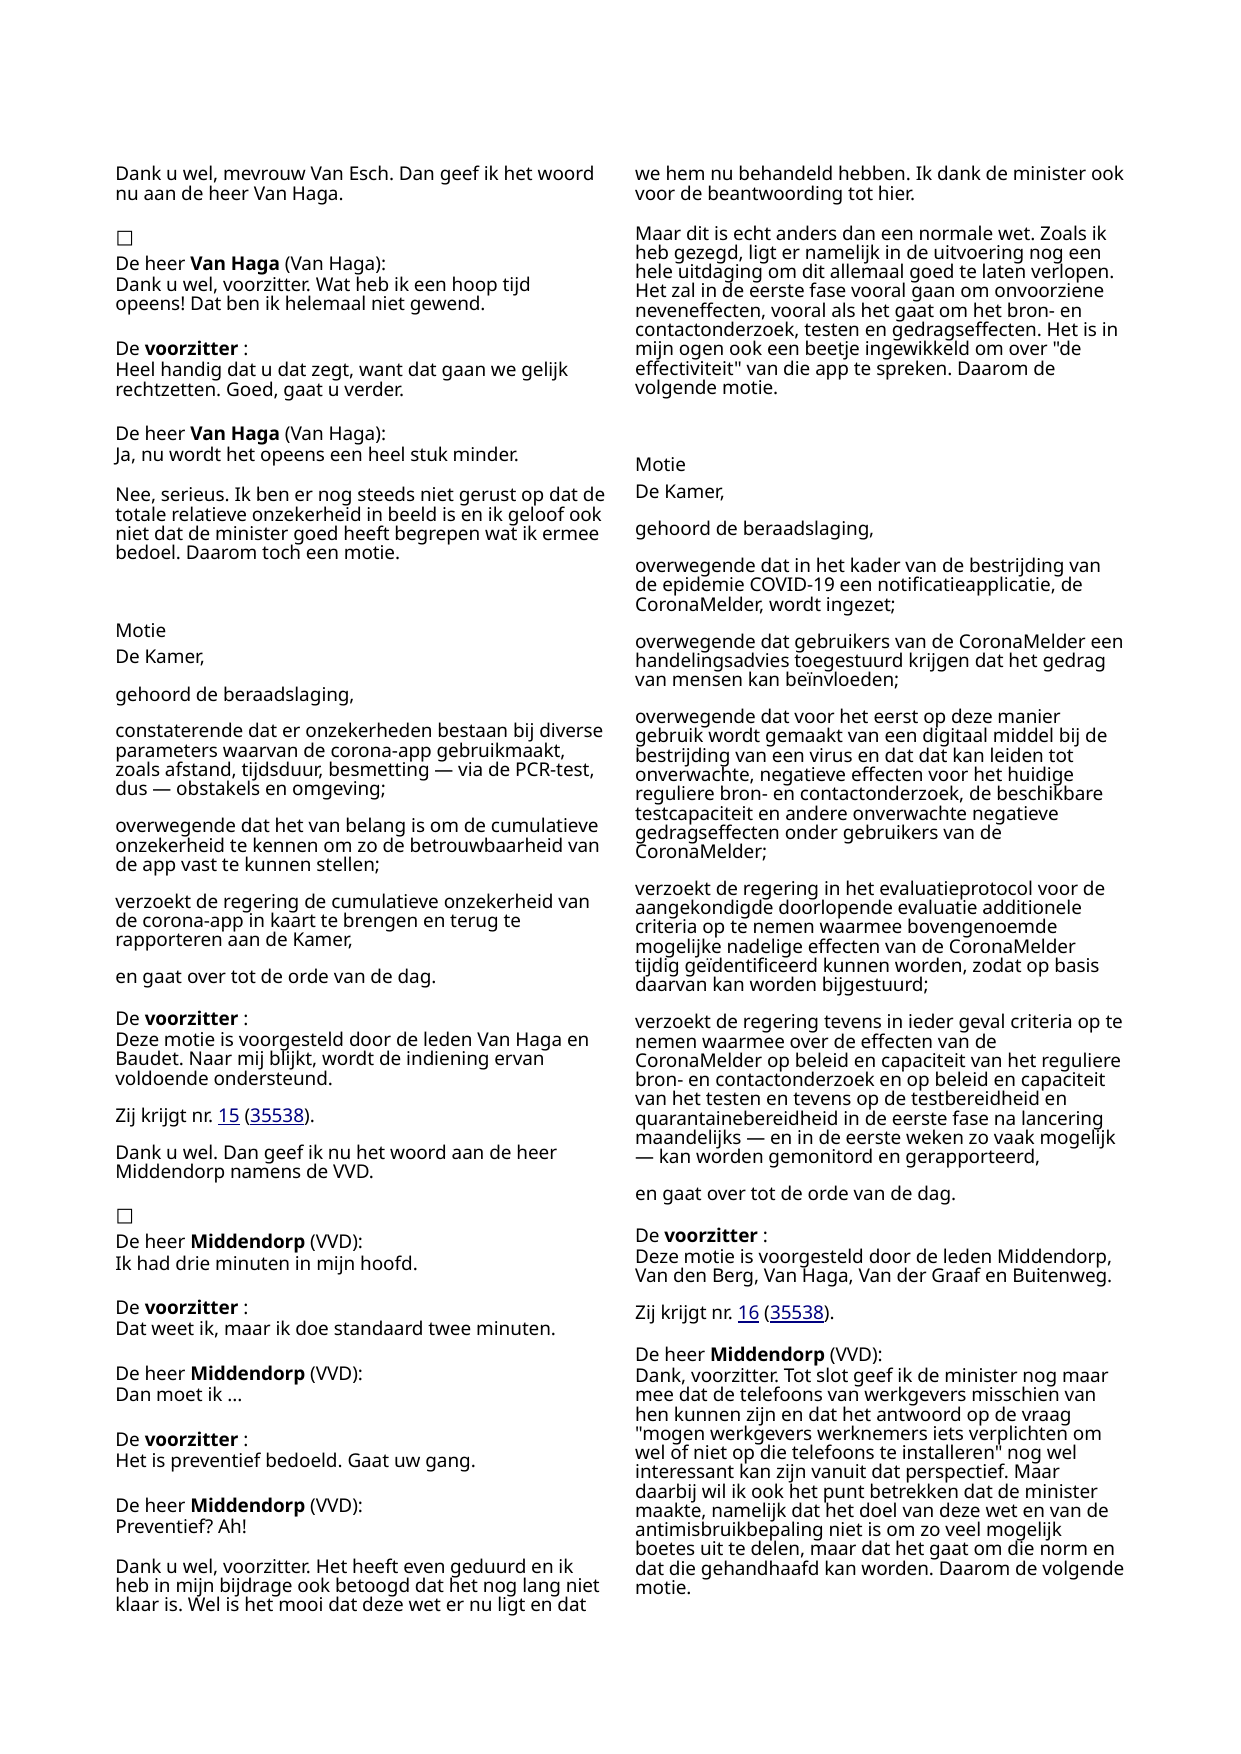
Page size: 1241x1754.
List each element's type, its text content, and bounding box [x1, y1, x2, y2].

text De voorzitter : [635, 1222, 1125, 1248]
text Dank u wel, mevrouw Van Esch. Dan geef ik het woord nu aan de heer Van Haga. [115, 165, 605, 204]
text De heer Middendorp (VVD): [635, 1341, 1125, 1367]
text De voorzitter : [115, 336, 605, 361]
text overwegende dat in het kader van de bestrijding van de epidemie COVID-19 een notificatieapplicatie, de CoronaMelder, wordt ingezet; [635, 557, 1125, 615]
text en gaat over tot de orde van de dag. [635, 1185, 1125, 1204]
text constaterende dat er onzekerheden bestaan bij diverse parameters waarvan de corona-app gebruikmaakt, zoals afstand, tijdsduur, besmetting — via de PCR-test, dus — obstakels en omgeving; [115, 722, 605, 799]
text Motie [115, 617, 605, 643]
text verzoekt de regering in het evaluatieprotocol voor de aangekondigde doorlopende evaluatie additionele criteria op te nemen waarmee bovengenoemde mogelijke nadelige effecten van de CoronaMelder tijdig geïdentificeerd kunnen worden, zodat op basis daarvan kan worden bijgestuurd; [635, 880, 1125, 996]
text De heer Middendorp (VVD): [115, 1229, 605, 1254]
text De voorzitter : [115, 1294, 605, 1320]
text Het is preventief bedoeld. Gaat uw gang. [115, 1452, 605, 1471]
text ⬜ [115, 1203, 605, 1229]
text De Kamer, [115, 648, 605, 668]
text Ja, nu wordt het opeens een heel stuk minder. [115, 446, 605, 466]
text De heer Van Haga (Van Haga): [115, 421, 605, 446]
text De voorzitter : [115, 1426, 605, 1452]
text De Kamer, [635, 483, 1125, 502]
text De heer Middendorp (VVD): [115, 1492, 605, 1518]
text we hem nu behandeld hebben. Ik dank de minister ook voor de beantwoording tot hier. [635, 165, 1125, 204]
text Nee, serieus. Ik ben er nog steeds niet gerust op dat de totale relatieve onzekerheid in beeld is en ik geloof ook niet dat de minister goed heeft begrepen wat ik ermee bedoel. Daarom toch een motie. [115, 486, 605, 563]
text gehoord de beraadslaging, [635, 520, 1125, 539]
text en gaat over tot de orde van de dag. [115, 968, 605, 988]
text De voorzitter : [115, 1005, 605, 1031]
text Dan moet ik ... [115, 1386, 605, 1405]
text De heer Middendorp (VVD): [115, 1360, 605, 1386]
text verzoekt de regering de cumulatieve onzekerheid van de corona-app in kaart te brengen en terug te rapporteren aan de Kamer, [115, 893, 605, 951]
text Dank u wel, voorzitter. Wat heb ik een hoop tijd opeens! Dat ben ik helemaal niet gewend. [115, 276, 605, 315]
text overwegende dat voor het eerst op deze manier gebruik wordt gemaakt van een digitaal middel bij de bestrijding van een virus en dat dat kan leiden tot onverwachte, negatieve effecten voor het huidige reguliere bron- en contactonderzoek, de beschikbare testcapaciteit en andere onverwachte negatieve gedragseffecten onder gebruikers van de CoronaMelder; [635, 708, 1125, 862]
text Zij krijgt nr. 15 (35538). [115, 1107, 605, 1126]
text De heer Van Haga (Van Haga): [115, 250, 605, 276]
text Deze motie is voorgesteld door de leden Van Haga en Baudet. Naar mij blijkt, wordt de indiening ervan voldoende ondersteund. [115, 1031, 605, 1089]
text verzoekt de regering tevens in ieder geval criteria op te nemen waarmee over de effecten van de CoronaMelder op beleid en capaciteit van het reguliere bron- en contactonderzoek en op beleid en capaciteit van het testen en tevens op de testbereidheid en quarantainebereidheid in de eerste fase na lancering maandelijks — en in de eerste weken zo vaak mogelijk — kan worden gemonitord en gerapporteerd, [635, 1013, 1125, 1167]
text Heel handig dat u dat zegt, want dat gaan we gelijk rechtzetten. Goed, gaat u verder. [115, 361, 605, 400]
text Dat weet ik, maar ik doe standaard twee minuten. [115, 1320, 605, 1339]
text Dank u wel, voorzitter. Het heeft even geduurd en ik heb in mijn bijdrage ook betoogd dat het nog lang niet klaar is. Wel is het mooi dat deze wet er nu ligt en dat [115, 1558, 605, 1616]
text Preventief? Ah! [115, 1518, 605, 1537]
text Motie [635, 451, 1125, 477]
text Zij krijgt nr. 16 (35538). [635, 1304, 1125, 1323]
text Deze motie is voorgesteld door de leden Middendorp, Van den Berg, Van Haga, Van der Graaf en Buitenweg. [635, 1248, 1125, 1286]
text overwegende dat het van belang is om de cumulatieve onzekerheid te kennen om zo de betrouwbaarheid van de app vast te kunnen stellen; [115, 817, 605, 875]
text Dank, voorzitter. Tot slot geef ik de minister nog maar mee dat de telefoons van werkgevers misschien van hen kunnen zijn en dat het antwoord op de vraag "mogen werkgevers werknemers iets verplichten om wel of niet op die telefoons te installeren" nog wel interessant kan zijn vanuit dat perspectief. Maar daarbij wil ik ook het punt betrekken dat de minister maakte, namelijk dat het doel van deze wet en van de antimisbruikbepaling niet is om zo veel mogelijk boetes uit te delen, maar dat het gaat om die norm en dat die gehandhaafd kan worden. Daarom de volgende motie. [635, 1367, 1125, 1598]
text Ik had drie minuten in mijn hoofd. [115, 1254, 605, 1274]
text gehoord de beraadslaging, [115, 686, 605, 705]
text overwegende dat gebruikers van de CoronaMelder een handelingsadvies toegestuurd krijgen dat het gedrag van mensen kan beïnvloeden; [635, 633, 1125, 690]
text Dank u wel. Dan geef ik nu het woord aan de heer Middendorp namens de VVD. [115, 1144, 605, 1182]
text Maar dit is echt anders dan een normale wet. Zoals ik heb gezegd, ligt er namelijk in de uitvoering nog een hele uitdaging om dit allemaal goed te laten verlopen. Het zal in de eerste fase vooral gaan om onvoorziene neveneffecten, vooral als het gaat om het bron- en contactonderzoek, testen en gedragseffecten. Het is in mijn ogen ook een beetje ingewikkeld om over "de effectiviteit" van die app te spreken. Daarom de volgende motie. [635, 224, 1125, 398]
text ⬜ [115, 225, 605, 250]
